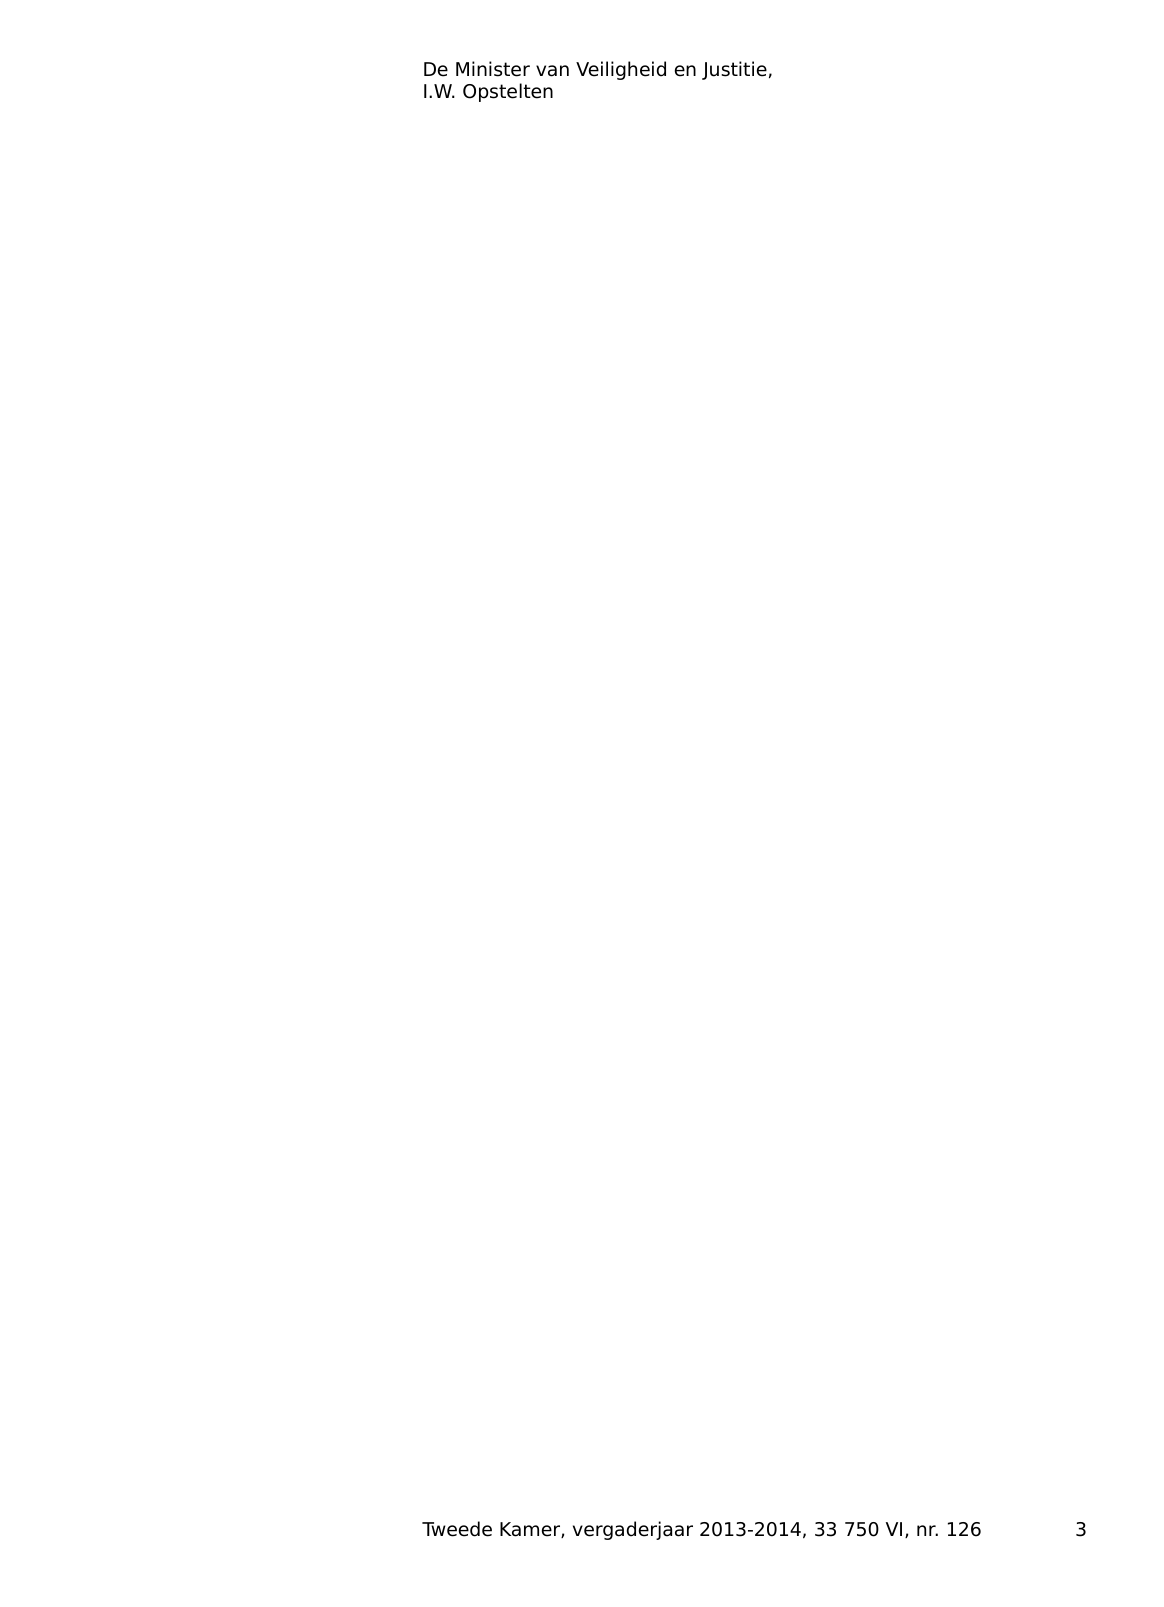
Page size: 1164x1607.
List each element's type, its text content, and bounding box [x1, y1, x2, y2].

text De Minister van Veiligheid en Justitie, I.W. Opstelten [422, 59, 1087, 103]
